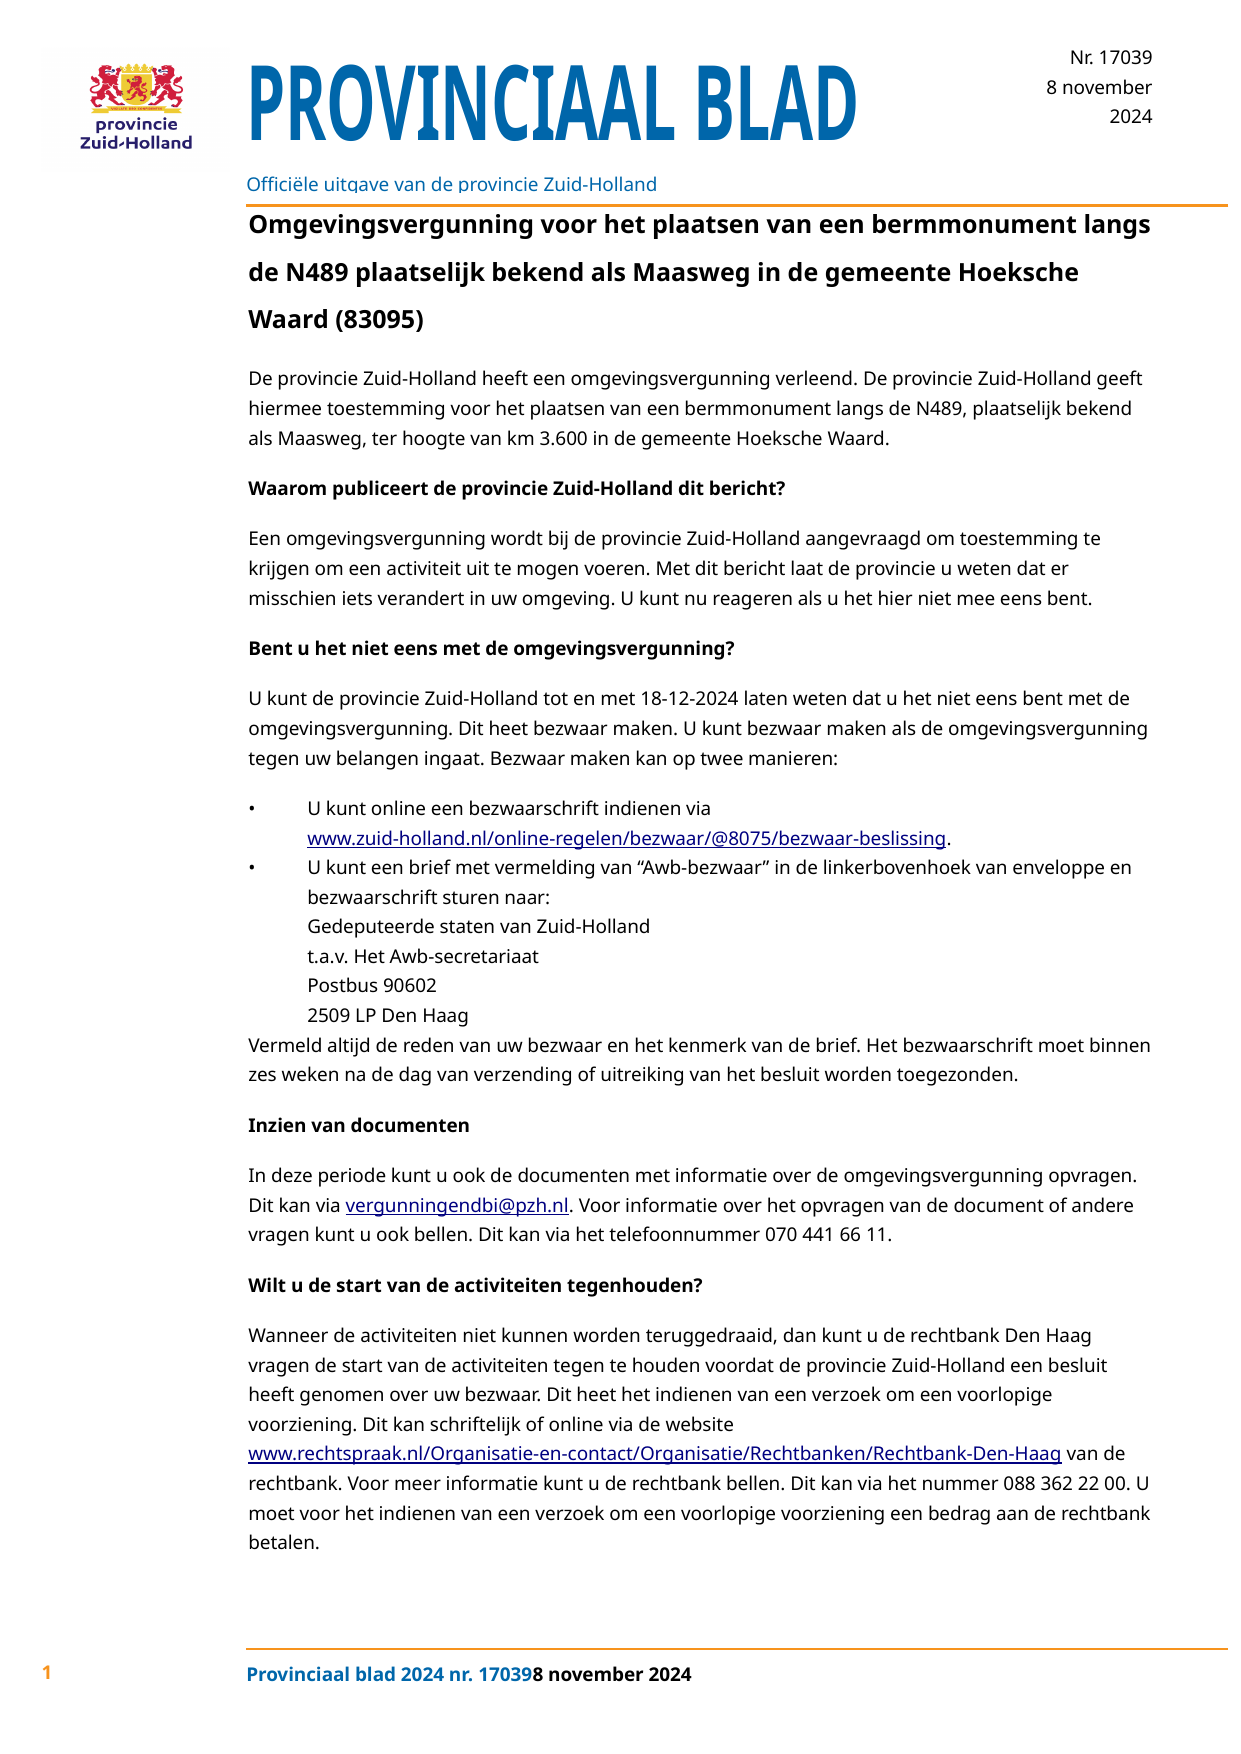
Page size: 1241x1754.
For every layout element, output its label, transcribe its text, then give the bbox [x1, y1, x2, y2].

text De provincie Zuid-Holland heeft een omgevingsvergunning verleend. De provincie Zuid-Holland geeft hiermee toestemming voor het plaatsen van een bermmonument langs de N489, plaatselijk bekend als Maasweg, ter hoogte van km 3.600 in de gemeente Hoeksche Waard. [248, 366, 1152, 450]
text Vermeld altijd de reden van uw bezwaar en het kenmerk van de brief. Het bezwaarschrift moet binnen zes weken na de dag van verzending of uitreiking van het besluit worden toegezonden. [248, 1032, 1152, 1087]
list Postbus 90602 [248, 973, 1152, 998]
list U kunt online een bezwaarschrift indienen via www.zuid-holland.nl/online-regelen/bezwaar/@8075/bezwaar-beslissing. [248, 795, 1152, 850]
text U kunt de provincie Zuid-Holland tot en met 18-12-2024 laten weten dat u het niet eens bent met de omgevingsvergunning. Dit heet bezwaar maken. U kunt bezwaar maken als de omgevingsvergunning tegen uw belangen ingaat. Bezwaar maken kan op twee manieren: [248, 686, 1152, 770]
list t.a.v. Het Awb-secretariaat [248, 943, 1152, 969]
text Bent u het niet eens met de omgevingsvergunning? [248, 635, 1152, 661]
text Omgevingsvergunning voor het plaatsen van een bermmonument langs de N489 plaatselijk bekend als Maasweg in de gemeente Hoeksche Waard (83095) [248, 207, 1152, 336]
text In deze periode kunt u ook de documenten met informatie over de omgevingsvergunning opvragen. Dit kan via vergunningendbi@pzh.nl. Voor informatie over het opvragen van de document of andere vragen kunt u ook bellen. Dit kan via het telefoonnummer 070 441 66 11. [248, 1162, 1152, 1247]
list 2509 LP Den Haag [248, 1002, 1152, 1028]
list Gedeputeerde staten van Zuid-Holland [248, 913, 1152, 939]
picture [41, 47, 231, 172]
text Inzien van documenten [248, 1112, 1152, 1137]
text Waarom publiceert de provincie Zuid-Holland dit bericht? [248, 475, 1152, 501]
text Wilt u de start van de activiteiten tegenhouden? [248, 1272, 1152, 1297]
text Wanneer de activiteiten niet kunnen worden teruggedraaid, dan kunt u de rechtbank Den Haag vragen de start van de activiteiten tegen te houden voordat de provincie Zuid-Holland een besluit heeft genomen over uw bezwaar. Dit heet het indienen van een verzoek om een voorlopige voorziening. Dit kan schriftelijk of online via de website www.rechtspraak.nl/Organisatie-en-contact/Organisatie/Rechtbanken/Rechtbank-Den-Haag van de rechtbank. Voor meer informatie kunt u de rechtbank bellen. Dit kan via het nummer 088 362 22 00. U moet voor het indienen van een verzoek om een voorlopige voorziening een bedrag aan de rechtbank betalen. [248, 1322, 1152, 1555]
text Een omgevingsvergunning wordt bij de provincie Zuid-Holland aangevraagd om toestemming te krijgen om een activiteit uit te mogen voeren. Met dit bericht laat de provincie u weten dat er misschien iets verandert in uw omgeving. U kunt nu reageren als u het hier niet mee eens bent. [248, 526, 1152, 610]
list U kunt een brief met vermelding van “Awb-bezwaar” in de linkerbovenhoek van enveloppe en bezwaarschrift sturen naar: [248, 854, 1152, 909]
